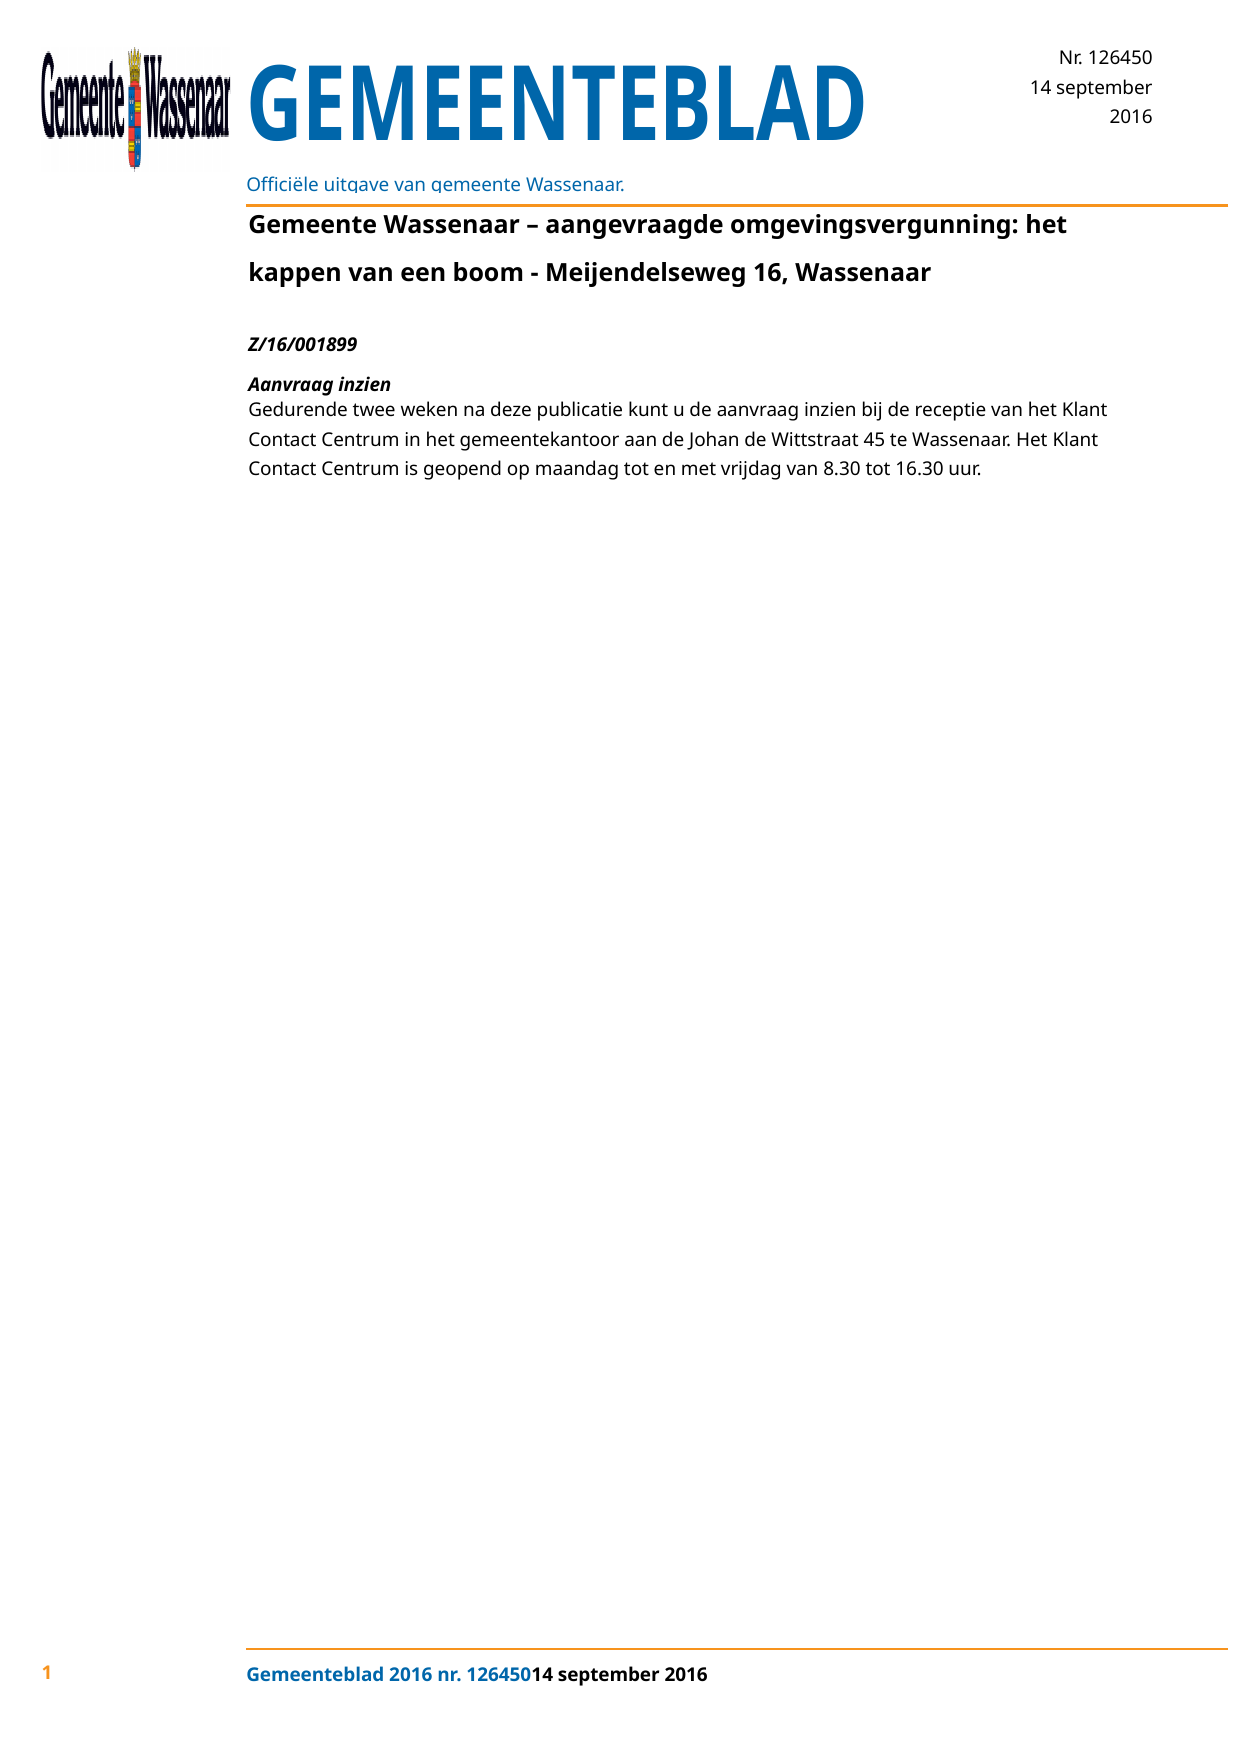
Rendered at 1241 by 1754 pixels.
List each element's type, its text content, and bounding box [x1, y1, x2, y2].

text Gemeente Wassenaar – aangevraagde omgevingsvergunning: het kappen van een boom - Meijendelseweg 16, Wassenaar [248, 207, 1152, 288]
text Aanvraag inzien [248, 371, 1152, 396]
text Z/16/001899 [248, 331, 1152, 357]
picture [41, 47, 231, 172]
text Gedurende twee weken na deze publicatie kunt u de aanvraag inzien bij de receptie van het Klant Contact Centrum in het gemeentekantoor aan de Johan de Wittstraat 45 te Wassenaar. Het Klant Contact Centrum is geopend op maandag tot en met vrijdag van 8.30 tot 16.30 uur. [248, 396, 1152, 481]
